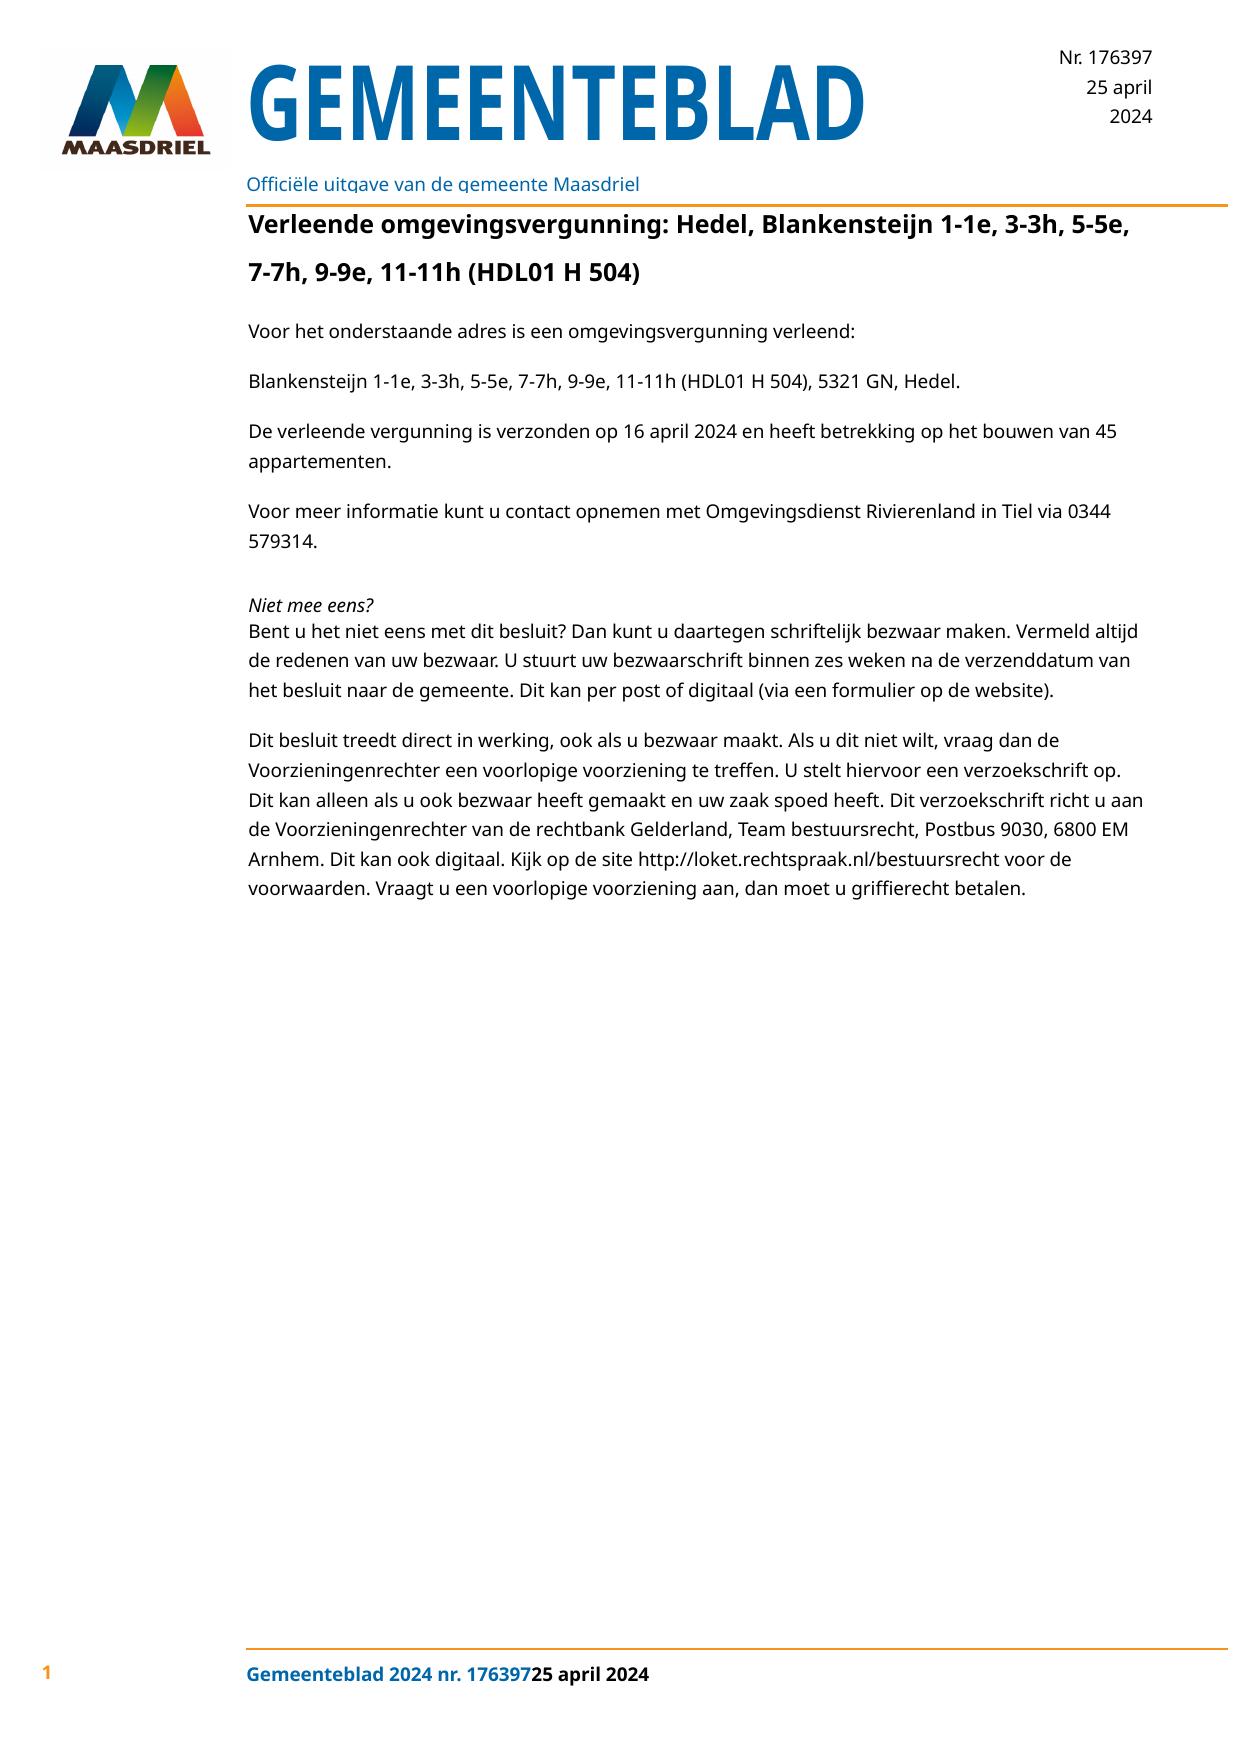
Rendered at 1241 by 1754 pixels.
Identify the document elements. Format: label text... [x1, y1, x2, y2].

text Dit besluit treedt direct in werking, ook als u bezwaar maakt. Als u dit niet wilt, vraag dan de Voorzieningenrechter een voorlopige voorziening te treffen. U stelt hiervoor een verzoekschrift op. Dit kan alleen als u ook bezwaar heeft gemaakt en uw zaak spoed heeft. Dit verzoekschrift richt u aan de Voorzieningenrechter van de rechtbank Gelderland, Team bestuursrecht, Postbus 9030, 6800 EM Arnhem. Dit kan ook digitaal. Kijk op de site http://loket.rechtspraak.nl/bestuursrecht voor de voorwaarden. Vraagt u een voorlopige voorziening aan, dan moet u griffierecht betalen. [248, 728, 1152, 901]
text Niet mee eens? [248, 592, 1152, 618]
text Bent u het niet eens met dit besluit? Dan kunt u daartegen schriftelijk bezwaar maken. Vermeld altijd de redenen van uw bezwaar. U stuurt uw bezwaarschrift binnen zes weken na de verzenddatum van het besluit naar de gemeente. Dit kan per post of digitaal (via een formulier op de website). [248, 618, 1152, 703]
text Blankensteijn 1-1e, 3-3h, 5-5e, 7-7h, 9-9e, 11-11h (HDL01 H 504), 5321 GN, Hedel. [248, 368, 1152, 394]
text Voor meer informatie kunt u contact opnemen met Omgevingsdienst Rivierenland in Tiel via 0344 579314. [248, 499, 1152, 554]
text Verleende omgevingsvergunning: Hedel, Blankensteijn 1-1e, 3-3h, 5-5e, 7-7h, 9-9e, 11-11h (HDL01 H 504) [248, 207, 1152, 288]
text Voor het onderstaande adres is een omgevingsvergunning verleend: [248, 318, 1152, 344]
picture [41, 47, 231, 172]
text De verleende vergunning is verzonden op 16 april 2024 en heeft betrekking op het bouwen van 45 appartementen. [248, 419, 1152, 474]
